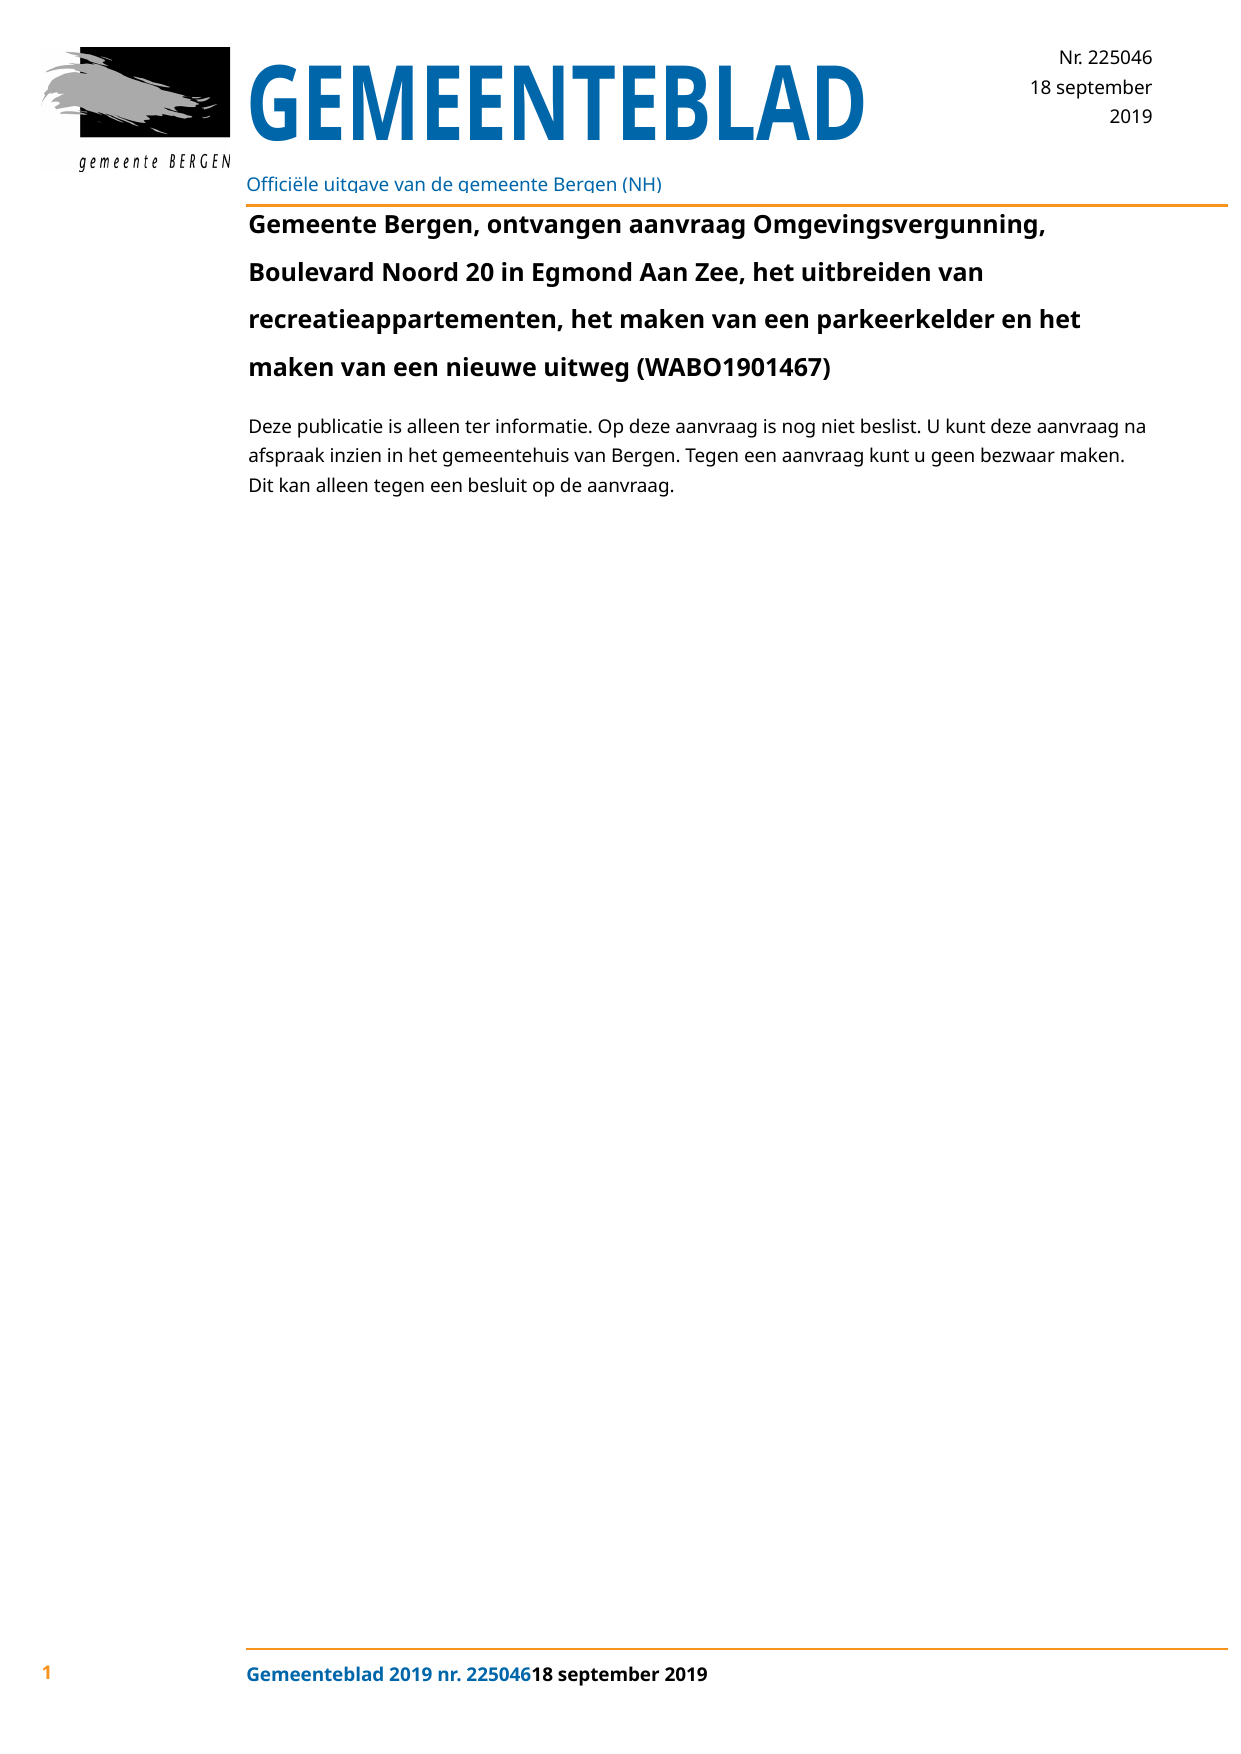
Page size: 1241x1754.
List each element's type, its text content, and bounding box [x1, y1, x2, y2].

picture [41, 47, 231, 172]
text Gemeente Bergen, ontvangen aanvraag Omgevingsvergunning, Boulevard Noord 20 in Egmond Aan Zee, het uitbreiden van recreatieappartementen, het maken van een parkeerkelder en het maken van een nieuwe uitweg (WABO1901467) [248, 207, 1152, 384]
text Deze publicatie is alleen ter informatie. Op deze aanvraag is nog niet beslist. U kunt deze aanvraag na afspraak inzien in het gemeentehuis van Bergen. Tegen een aanvraag kunt u geen bezwaar maken. Dit kan alleen tegen een besluit op de aanvraag. [248, 413, 1152, 498]
